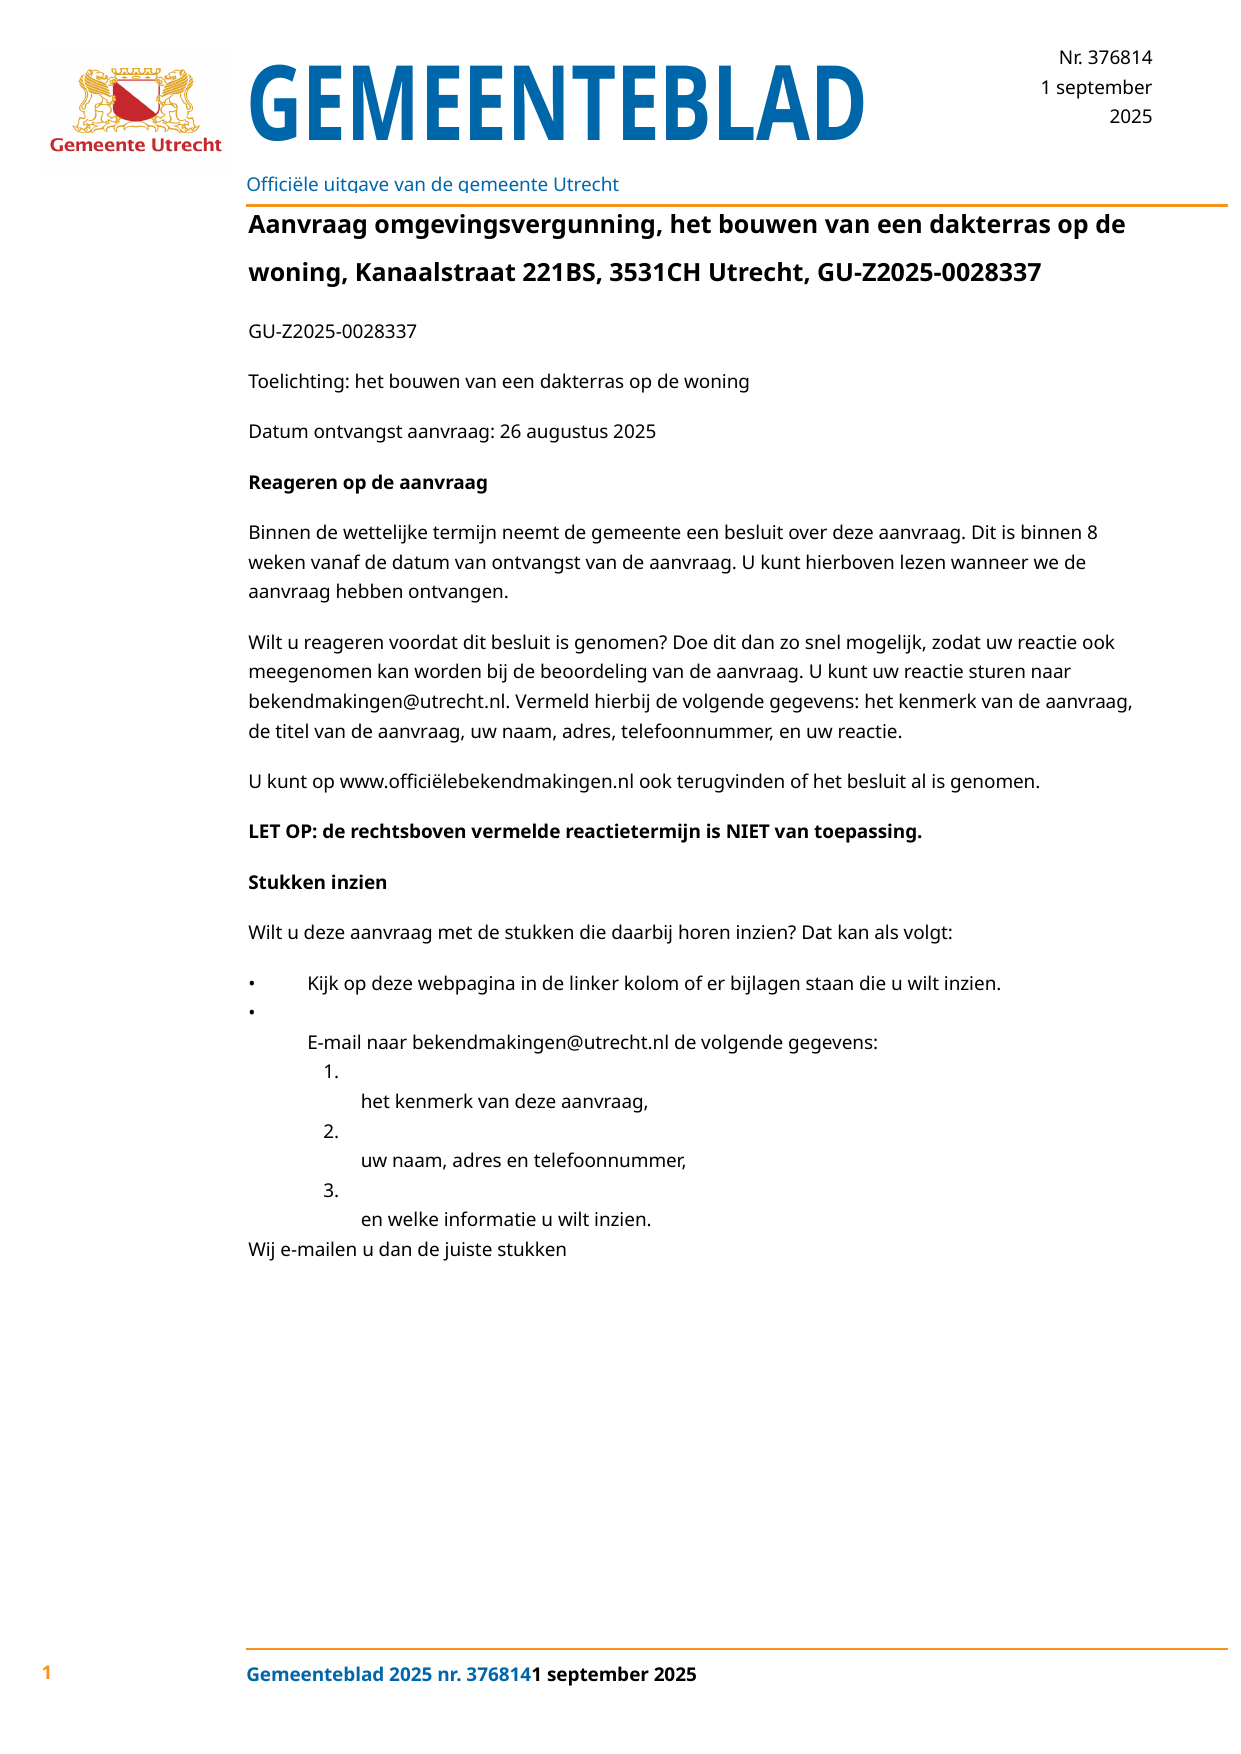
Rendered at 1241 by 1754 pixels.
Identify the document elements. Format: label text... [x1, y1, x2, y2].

list uw naam, adres en telefoonnummer, [323, 1147, 1152, 1173]
text Wilt u reageren voordat dit besluit is genomen? Doe dit dan zo snel mogelijk, zodat uw reactie ook meegenomen kan worden bij de beoordeling van de aanvraag. U kunt uw reactie sturen naar bekendmakingen@utrecht.nl. Vermeld hierbij de volgende gegevens: het kenmerk van de aanvraag, de titel van de aanvraag, uw naam, adres, telefoonnummer, en uw reactie. [248, 629, 1152, 744]
text U kunt op www.officiëlebekendmakingen.nl ook terugvinden of het besluit al is genomen. [248, 768, 1152, 794]
list E-mail naar bekendmakingen@utrecht.nl de volgende gegevens: [248, 1029, 1152, 1055]
text LET OP: de rechtsboven vermelde reactietermijn is NIET van toepassing. [248, 819, 1152, 844]
text Binnen de wettelijke termijn neemt de gemeente een besluit over deze aanvraag. Dit is binnen 8 weken vanaf de datum van ontvangst van de aanvraag. U kunt hierboven lezen wanneer we de aanvraag hebben ontvangen. [248, 519, 1152, 604]
text Stukken inzien [248, 869, 1152, 895]
text GU-Z2025-0028337 [248, 318, 1152, 344]
text Toelichting: het bouwen van een dakterras op de woning [248, 368, 1152, 394]
text Reageren op de aanvraag [248, 469, 1152, 495]
text Aanvraag omgevingsvergunning, het bouwen van een dakterras op de woning, Kanaalstraat 221BS, 3531CH Utrecht, GU-Z2025-0028337 [248, 207, 1152, 288]
list het kenmerk van deze aanvraag, [323, 1088, 1152, 1114]
list en welke informatie u wilt inzien. [323, 1207, 1152, 1232]
text Datum ontvangst aanvraag: 26 augustus 2025 [248, 419, 1152, 444]
text Wilt u deze aanvraag met de stukken die daarbij horen inzien? Dat kan als volgt: [248, 919, 1152, 945]
picture [41, 47, 231, 172]
list Kijk op deze webpagina in de linker kolom of er bijlagen staan die u wilt inzien. [248, 970, 1152, 996]
text Wij e-mailen u dan de juiste stukken [248, 1236, 1152, 1262]
